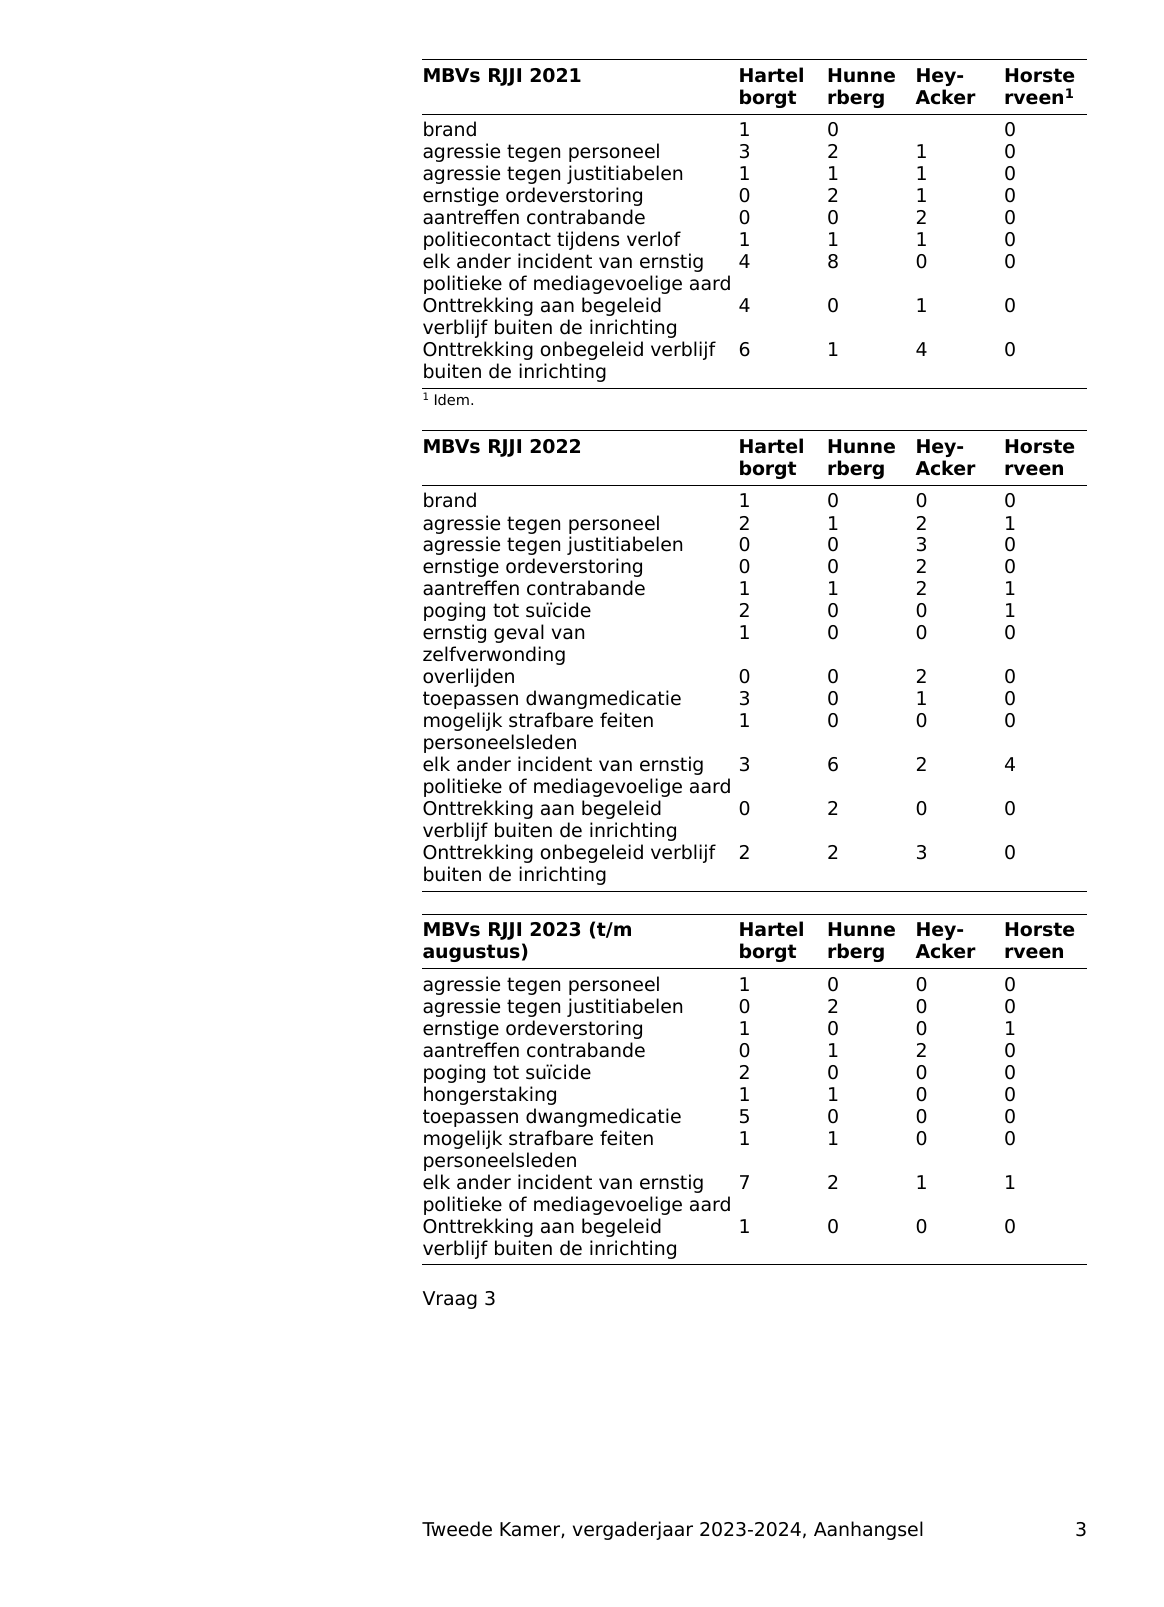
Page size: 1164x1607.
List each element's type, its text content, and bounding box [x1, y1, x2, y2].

table_cell 1 [732, 1216, 821, 1264]
table_cell 2 [821, 842, 909, 891]
table_cell aantreffen contrabande [422, 1040, 732, 1062]
table_cell 1 [910, 163, 998, 185]
table_cell 0 [998, 666, 1087, 688]
table_cell 0 [998, 207, 1087, 229]
table_cell 0 [821, 556, 909, 578]
table_cell 0 [821, 115, 909, 141]
table_cell 1 Idem. [422, 389, 1087, 408]
table_cell 4 [732, 251, 821, 295]
table_cell 6 [732, 339, 821, 388]
table_cell 0 [998, 229, 1087, 251]
table_cell 1 [910, 1172, 998, 1216]
table_cell 1 [910, 185, 998, 207]
table_header Hey-Acker [910, 915, 998, 968]
table_cell 0 [910, 486, 998, 512]
table_cell 0 [910, 798, 998, 842]
table_cell 4 [910, 339, 998, 388]
table_cell 0 [732, 996, 821, 1018]
table_header Horsterveen [998, 915, 1087, 968]
table_cell overlijden [422, 666, 732, 688]
table_cell 3 [910, 842, 998, 891]
table_cell 2 [821, 185, 909, 207]
table_cell 1 [732, 486, 821, 512]
table_header Horsterveen1 [998, 60, 1087, 113]
table_cell 0 [998, 969, 1087, 996]
table_header MBVs RJJI 2022 [422, 431, 732, 485]
table_cell 0 [998, 534, 1087, 556]
table_cell 0 [732, 666, 821, 688]
table_cell poging tot suïcide [422, 1062, 732, 1084]
table_cell 1 [732, 115, 821, 141]
table_cell 0 [910, 996, 998, 1018]
table_cell poging tot suïcide [422, 600, 732, 622]
table_cell agressie tegen justitiabelen [422, 163, 732, 185]
table_cell 0 [821, 534, 909, 556]
table_cell Onttrekking aan begeleid verblijf buiten de inrichting [422, 295, 732, 339]
table_cell 2 [910, 1040, 998, 1062]
table_cell 0 [910, 622, 998, 666]
table_cell 0 [998, 1084, 1087, 1106]
table_cell 1 [732, 229, 821, 251]
table_cell 2 [910, 666, 998, 688]
table_cell agressie tegen justitiabelen [422, 534, 732, 556]
table_cell 0 [732, 1040, 821, 1062]
table_cell 0 [998, 295, 1087, 339]
table_cell 1 [732, 969, 821, 996]
table_cell 1 [732, 1084, 821, 1106]
table_cell agressie tegen justitiabelen [422, 996, 732, 1018]
table_cell 0 [910, 710, 998, 754]
table_cell 0 [821, 710, 909, 754]
table_cell 0 [821, 1062, 909, 1084]
table_cell 1 [821, 163, 909, 185]
table_cell 0 [998, 1062, 1087, 1084]
table_cell 2 [732, 513, 821, 534]
table_cell politiecontact tijdens verlof [422, 229, 732, 251]
table_cell Onttrekking onbegeleid verblijf buiten de inrichting [422, 339, 732, 388]
table_cell 1 [732, 622, 821, 666]
table_cell 2 [821, 141, 909, 163]
table_cell 0 [821, 1106, 909, 1128]
table_cell 2 [910, 207, 998, 229]
table_cell 1 [998, 1172, 1087, 1216]
table_header MBVs RJJI 2021 [422, 60, 732, 113]
table_cell 0 [998, 251, 1087, 295]
table_cell 0 [821, 969, 909, 996]
table_header Horsterveen [998, 431, 1087, 485]
table_cell brand [422, 486, 732, 512]
table_cell 1 [910, 295, 998, 339]
table_cell 0 [821, 666, 909, 688]
table_cell Onttrekking aan begeleid verblijf buiten de inrichting [422, 798, 732, 842]
table_cell 2 [821, 1172, 909, 1216]
table_cell 0 [998, 1040, 1087, 1062]
table_cell 0 [732, 798, 821, 842]
table_cell ernstige ordeverstoring [422, 185, 732, 207]
table_cell 0 [998, 1216, 1087, 1264]
table_cell 0 [998, 1106, 1087, 1128]
table_cell 6 [821, 754, 909, 798]
table_cell 0 [998, 141, 1087, 163]
table_header Hartelborgt [732, 431, 821, 485]
table_cell 0 [998, 185, 1087, 207]
table_header Hunnerberg [821, 915, 909, 968]
table_cell elk ander incident van ernstig politieke of mediagevoelige aard [422, 754, 732, 798]
table_cell 0 [998, 339, 1087, 388]
table_header MBVs RJJI 2023 (t/m augustus) [422, 915, 732, 968]
table_cell 0 [732, 556, 821, 578]
table_cell Onttrekking aan begeleid verblijf buiten de inrichting [422, 1216, 732, 1264]
table_cell 1 [732, 163, 821, 185]
table_cell 1 [821, 339, 909, 388]
table_cell 1 [910, 141, 998, 163]
table_cell 0 [821, 207, 909, 229]
table_cell 0 [821, 600, 909, 622]
text Vraag 3 [422, 1287, 1087, 1309]
table_cell 0 [821, 1018, 909, 1040]
table_cell 1 [732, 1128, 821, 1172]
table_cell 2 [732, 1062, 821, 1084]
table_cell mogelijk strafbare feiten personeelsleden [422, 710, 732, 754]
table_cell 0 [910, 969, 998, 996]
table_cell 3 [910, 534, 998, 556]
table_cell 1 [998, 513, 1087, 534]
table_cell agressie tegen personeel [422, 141, 732, 163]
table_cell ernstig geval van zelfverwonding [422, 622, 732, 666]
table_cell 1 [732, 710, 821, 754]
table_cell 0 [998, 1128, 1087, 1172]
table_cell 2 [821, 798, 909, 842]
table_cell 2 [910, 513, 998, 534]
table_cell 1 [998, 1018, 1087, 1040]
table_cell aantreffen contrabande [422, 578, 732, 600]
table_cell mogelijk strafbare feiten personeelsleden [422, 1128, 732, 1172]
table_cell 2 [732, 600, 821, 622]
table_cell hongerstaking [422, 1084, 732, 1106]
table_cell 0 [821, 295, 909, 339]
table_cell 0 [821, 1216, 909, 1264]
table_cell 0 [910, 1062, 998, 1084]
table_cell 0 [910, 1106, 998, 1128]
table_cell 4 [732, 295, 821, 339]
table_cell 1 [998, 578, 1087, 600]
table_header Hey-Acker [910, 431, 998, 485]
table_cell 0 [998, 842, 1087, 891]
table_cell 1 [821, 1128, 909, 1172]
table_cell 8 [821, 251, 909, 295]
table_cell 0 [998, 622, 1087, 666]
table_cell 4 [998, 754, 1087, 798]
table_cell agressie tegen personeel [422, 513, 732, 534]
table_cell agressie tegen personeel [422, 969, 732, 996]
table_cell aantreffen contrabande [422, 207, 732, 229]
table_cell 0 [910, 1216, 998, 1264]
table_cell 1 [821, 1040, 909, 1062]
table_cell 0 [910, 600, 998, 622]
table_header Hartelborgt [732, 60, 821, 113]
table_cell 2 [821, 996, 909, 1018]
table_cell 0 [910, 1128, 998, 1172]
table_cell 1 [732, 578, 821, 600]
table_cell toepassen dwangmedicatie [422, 688, 732, 710]
table_cell 2 [910, 556, 998, 578]
table_cell 0 [821, 622, 909, 666]
table_cell 0 [732, 207, 821, 229]
table_cell 1 [998, 600, 1087, 622]
table_cell [910, 115, 998, 141]
table_cell 0 [998, 710, 1087, 754]
table_cell 0 [910, 251, 998, 295]
table_cell 0 [998, 115, 1087, 141]
table_cell 0 [821, 688, 909, 710]
table_cell 3 [732, 754, 821, 798]
table_cell toepassen dwangmedicatie [422, 1106, 732, 1128]
table_cell 1 [821, 578, 909, 600]
table_cell 1 [821, 229, 909, 251]
table_cell 2 [910, 754, 998, 798]
table_cell 0 [910, 1018, 998, 1040]
table_cell 2 [910, 578, 998, 600]
table_cell ernstige ordeverstoring [422, 1018, 732, 1040]
table_cell brand [422, 115, 732, 141]
table_cell 7 [732, 1172, 821, 1216]
table_cell 0 [998, 163, 1087, 185]
table_header Hey-Acker [910, 60, 998, 113]
table_cell elk ander incident van ernstig politieke of mediagevoelige aard [422, 1172, 732, 1216]
table_cell 2 [732, 842, 821, 891]
table_cell 5 [732, 1106, 821, 1128]
table_cell 0 [998, 688, 1087, 710]
table_cell 1 [821, 1084, 909, 1106]
table_cell elk ander incident van ernstig politieke of mediagevoelige aard [422, 251, 732, 295]
table_header Hunnerberg [821, 431, 909, 485]
table_cell 1 [821, 513, 909, 534]
table_cell 0 [998, 486, 1087, 512]
table_header Hunnerberg [821, 60, 909, 113]
table_cell 3 [732, 688, 821, 710]
table_cell 0 [998, 556, 1087, 578]
table_cell 3 [732, 141, 821, 163]
table_cell 0 [998, 996, 1087, 1018]
table_cell 0 [998, 798, 1087, 842]
table_cell 0 [910, 1084, 998, 1106]
table_cell ernstige ordeverstoring [422, 556, 732, 578]
table_cell 1 [910, 229, 998, 251]
table_header Hartelborgt [732, 915, 821, 968]
table_cell 1 [910, 688, 998, 710]
table_cell 0 [821, 486, 909, 512]
table_cell Onttrekking onbegeleid verblijf buiten de inrichting [422, 842, 732, 891]
table_cell 0 [732, 185, 821, 207]
table_cell 1 [732, 1018, 821, 1040]
table_cell 0 [732, 534, 821, 556]
